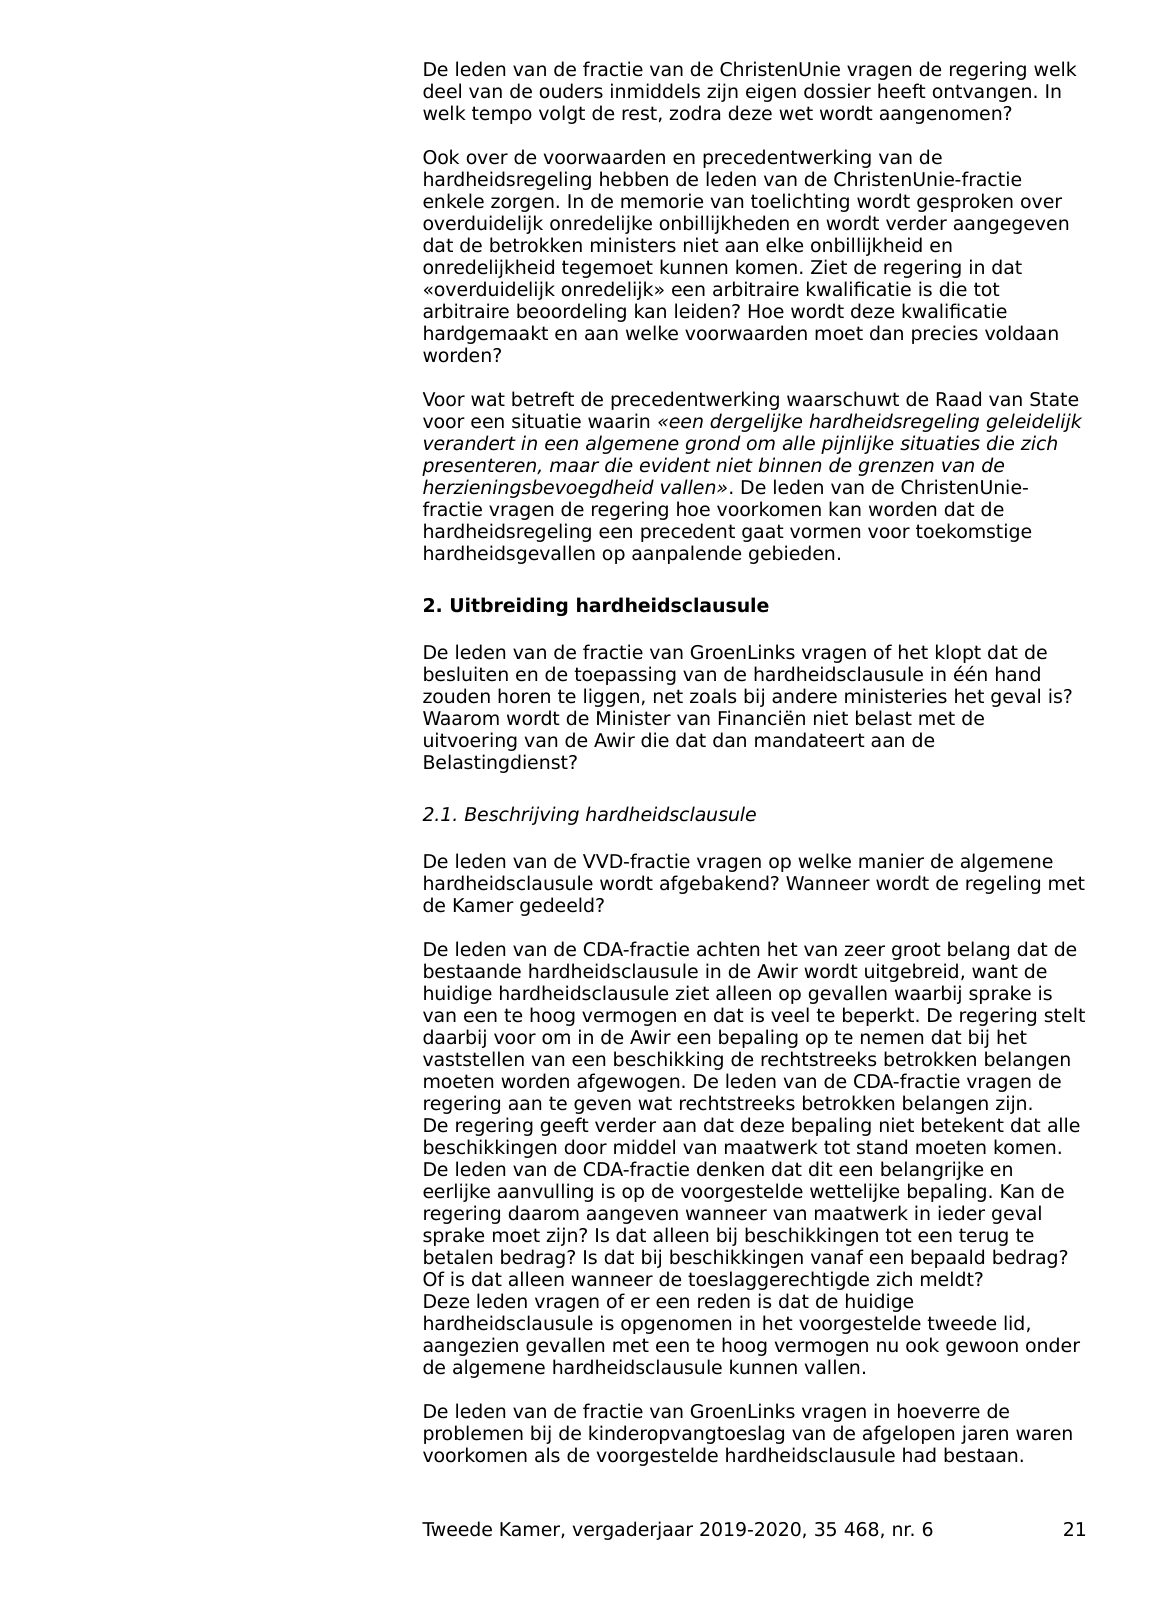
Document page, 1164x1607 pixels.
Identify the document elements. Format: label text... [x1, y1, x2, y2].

subtitle 2. Uitbreiding hardheidsclausule [422, 595, 1087, 617]
text De regering geeft verder aan dat deze bepaling niet betekent dat alle beschikkingen door middel van maatwerk tot stand moeten komen. De leden van de CDA-fractie denken dat dit een belangrijke en eerlijke aanvulling is op de voorgestelde wettelijke bepaling. Kan de regering daarom aangeven wanneer van maatwerk in ieder geval sprake moet zijn? Is dat alleen bij beschikkingen tot een terug te betalen bedrag? Is dat bij beschikkingen vanaf een bepaald bedrag? Of is dat alleen wanneer de toeslaggerechtigde zich meldt? [422, 1115, 1087, 1291]
text De leden van de CDA-fractie achten het van zeer groot belang dat de bestaande hardheidsclausule in de Awir wordt uitgebreid, want de huidige hardheidsclausule ziet alleen op gevallen waarbij sprake is van een te hoog vermogen en dat is veel te beperkt. De regering stelt daarbij voor om in de Awir een bepaling op te nemen dat bij het vaststellen van een beschikking de rechtstreeks betrokken belangen moeten worden afgewogen. De leden van de CDA-fractie vragen de regering aan te geven wat rechtstreeks betrokken belangen zijn. [422, 939, 1087, 1115]
text Ook over de voorwaarden en precedentwerking van de hardheidsregeling hebben de leden van de ChristenUnie-fractie enkele zorgen. In de memorie van toelichting wordt gesproken over overduidelijk onredelijke onbillijkheden en wordt verder aangegeven dat de betrokken ministers niet aan elke onbillijkheid en onredelijkheid tegemoet kunnen komen. Ziet de regering in dat «overduidelijk onredelijk» een arbitraire kwalificatie is die tot arbitraire beoordeling kan leiden? Hoe wordt deze kwalificatie hardgemaakt en aan welke voorwaarden moet dan precies voldaan worden? [422, 147, 1087, 367]
text De leden van de VVD-fractie vragen op welke manier de algemene hardheidsclausule wordt afgebakend? Wanneer wordt de regeling met de Kamer gedeeld? [422, 851, 1087, 917]
text De leden van de fractie van GroenLinks vragen in hoeverre de problemen bij de kinderopvangtoeslag van de afgelopen jaren waren voorkomen als de voorgestelde hardheidsclausule had bestaan. [422, 1401, 1087, 1467]
text Deze leden vragen of er een reden is dat de huidige hardheidsclausule is opgenomen in het voorgestelde tweede lid, aangezien gevallen met een te hoog vermogen nu ook gewoon onder de algemene hardheidsclausule kunnen vallen. [422, 1291, 1087, 1378]
text Voor wat betreft de precedentwerking waarschuwt de Raad van State voor een situatie waarin «een dergelijke hardheidsregeling geleidelijk verandert in een algemene grond om alle pijnlijke situaties die zich presenteren, maar die evident niet binnen de grenzen van de herzieningsbevoegdheid vallen». De leden van de ChristenUnie-fractie vragen de regering hoe voorkomen kan worden dat de hardheidsregeling een precedent gaat vormen voor toekomstige hardheidsgevallen op aanpalende gebieden. [422, 389, 1087, 565]
text De leden van de fractie van de ChristenUnie vragen de regering welk deel van de ouders inmiddels zijn eigen dossier heeft ontvangen. In welk tempo volgt de rest, zodra deze wet wordt aangenomen? [422, 59, 1087, 125]
text De leden van de fractie van GroenLinks vragen of het klopt dat de besluiten en de toepassing van de hardheidsclausule in één hand zouden horen te liggen, net zoals bij andere ministeries het geval is? Waarom wordt de Minister van Financiën niet belast met de uitvoering van de Awir die dat dan mandateert aan de Belastingdienst? [422, 642, 1087, 774]
subtitle 2.1. Beschrijving hardheidsclausule [422, 804, 1087, 826]
